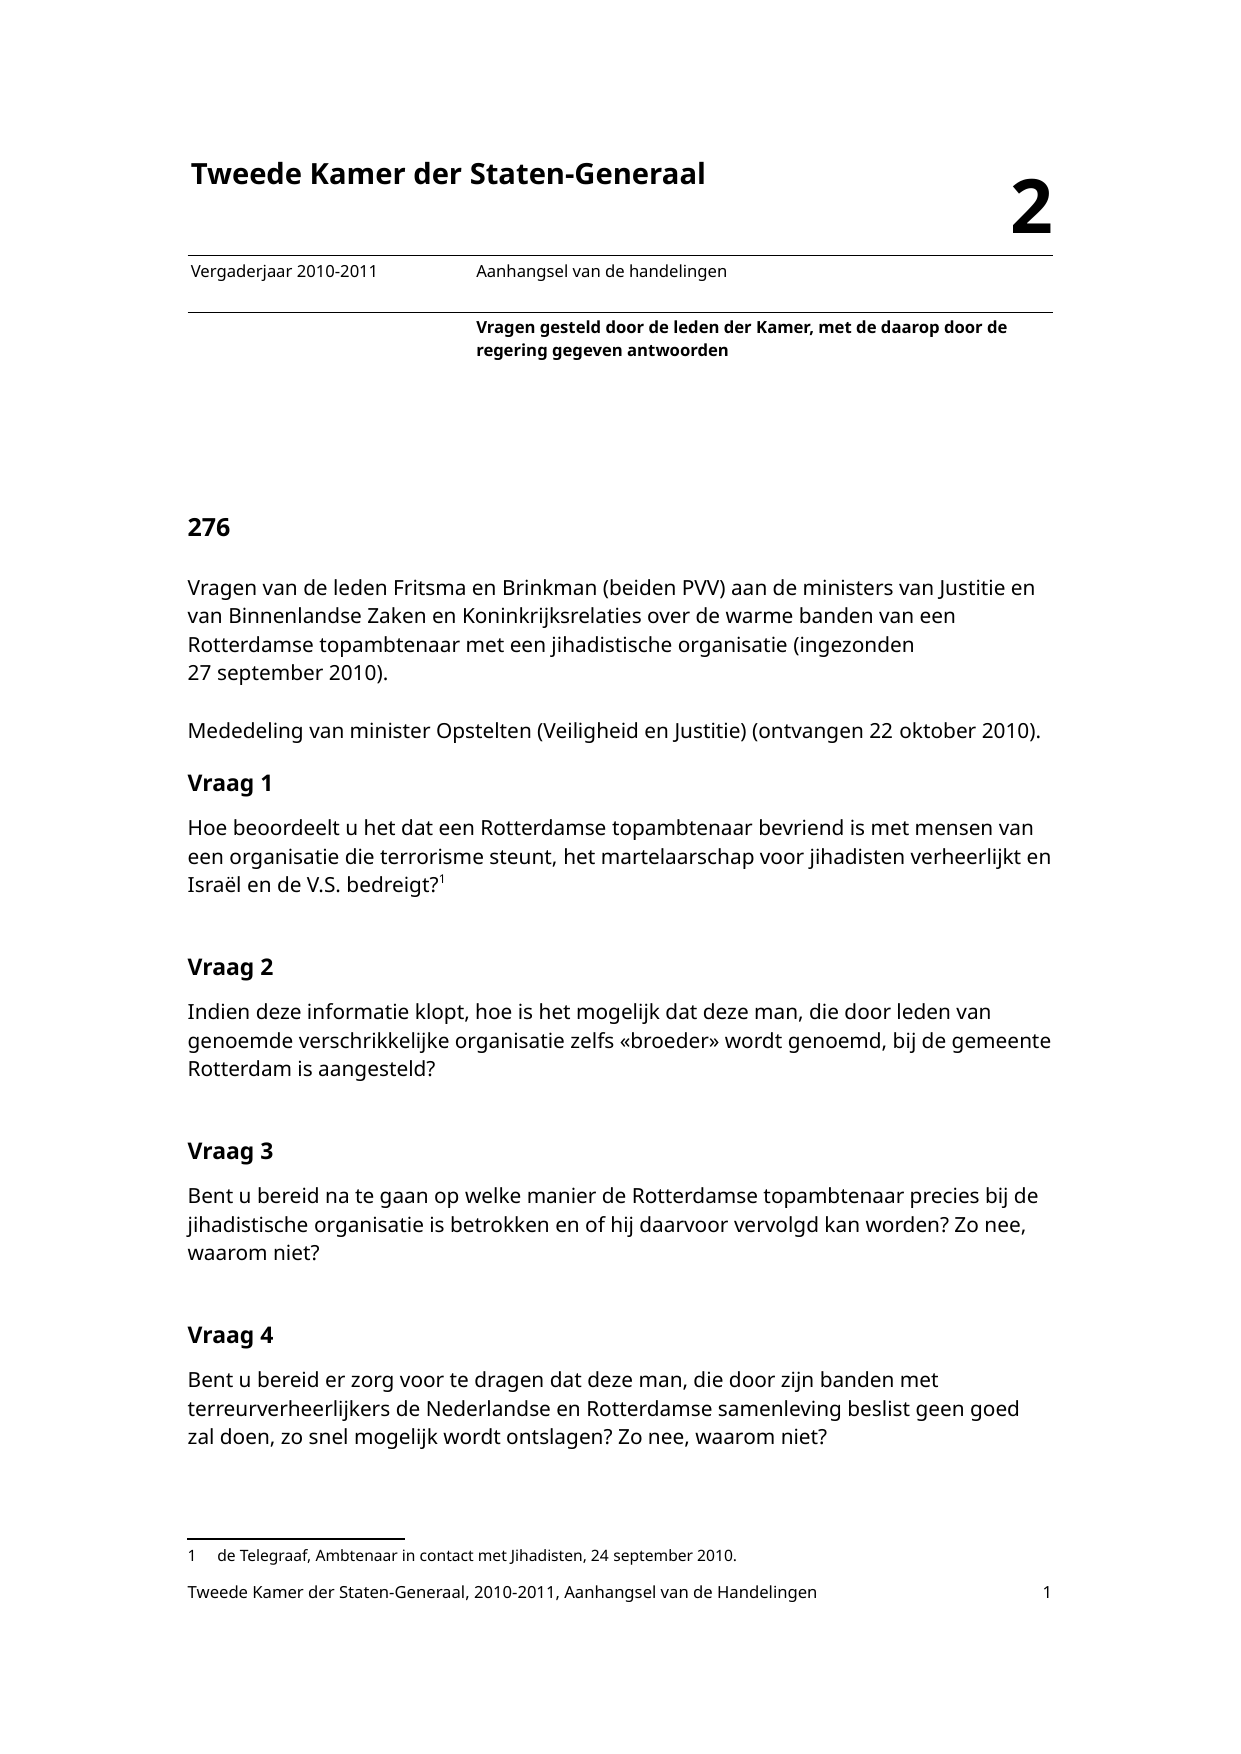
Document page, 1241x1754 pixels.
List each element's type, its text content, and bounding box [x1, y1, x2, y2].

text Vragen van de leden Fritsma en Brinkman (beiden PVV) aan de ministers van Justitie en van Binnenlandse Zaken en Koninkrijksrelaties over de warme banden van een Rotterdamse topambtenaar met een jihadistische organisatie (ingezonden 27 september 2010). [187, 573, 1053, 687]
subtitle Vraag 3 [187, 1135, 1053, 1167]
table_cell Vragen gesteld door de leden der Kamer, met de daarop door de regering gegeven antwoorden [473, 313, 1053, 361]
text Bent u bereid er zorg voor te dragen dat deze man, die door zijn banden met terreurverheerlijkers de Nederlandse en Rotterdamse samenleving beslist geen goed zal doen, zo snel mogelijk wordt ontslagen? Zo nee, waarom niet? [187, 1366, 1053, 1451]
subtitle Vraag 1 [187, 767, 1053, 798]
text de Telegraaf, Ambtenaar in contact met Jihadisten, 24 september 2010. [187, 1538, 1053, 1566]
table_header 2 [880, 150, 1053, 255]
table_cell [188, 313, 473, 361]
text Hoe beoordeelt u het dat een Rotterdamse topambtenaar bevriend is met mensen van een organisatie die terrorisme steunt, het martelaarschap voor jihadisten verheerlijkt en Israël en de V.S. bedreigt? [187, 813, 1053, 899]
subtitle Vraag 2 [187, 951, 1053, 982]
table_cell Vergaderjaar 2010-2011 [188, 256, 473, 312]
table_cell Aanhangsel van de handelingen [473, 256, 1053, 312]
text Bent u bereid na te gaan op welke manier de Rotterdamse topambtenaar precies bij de jihadistische organisatie is betrokken en of hij daarvoor vervolgd kan worden? Zo nee, waarom niet? [187, 1182, 1053, 1267]
text 276 [187, 509, 1053, 543]
table_header Tweede Kamer der Staten-Generaal [188, 150, 879, 255]
subtitle Vraag 4 [187, 1319, 1053, 1351]
text Mededeling van minister Opstelten (Veiligheid en Justitie) (ontvangen 22 oktober 2010). [187, 716, 1053, 745]
text Indien deze informatie klopt, hoe is het mogelijk dat deze man, die door leden van genoemde verschrikkelijke organisatie zelfs «broeder» wordt genoemd, bij de gemeente Rotterdam is aangesteld? [187, 997, 1053, 1083]
